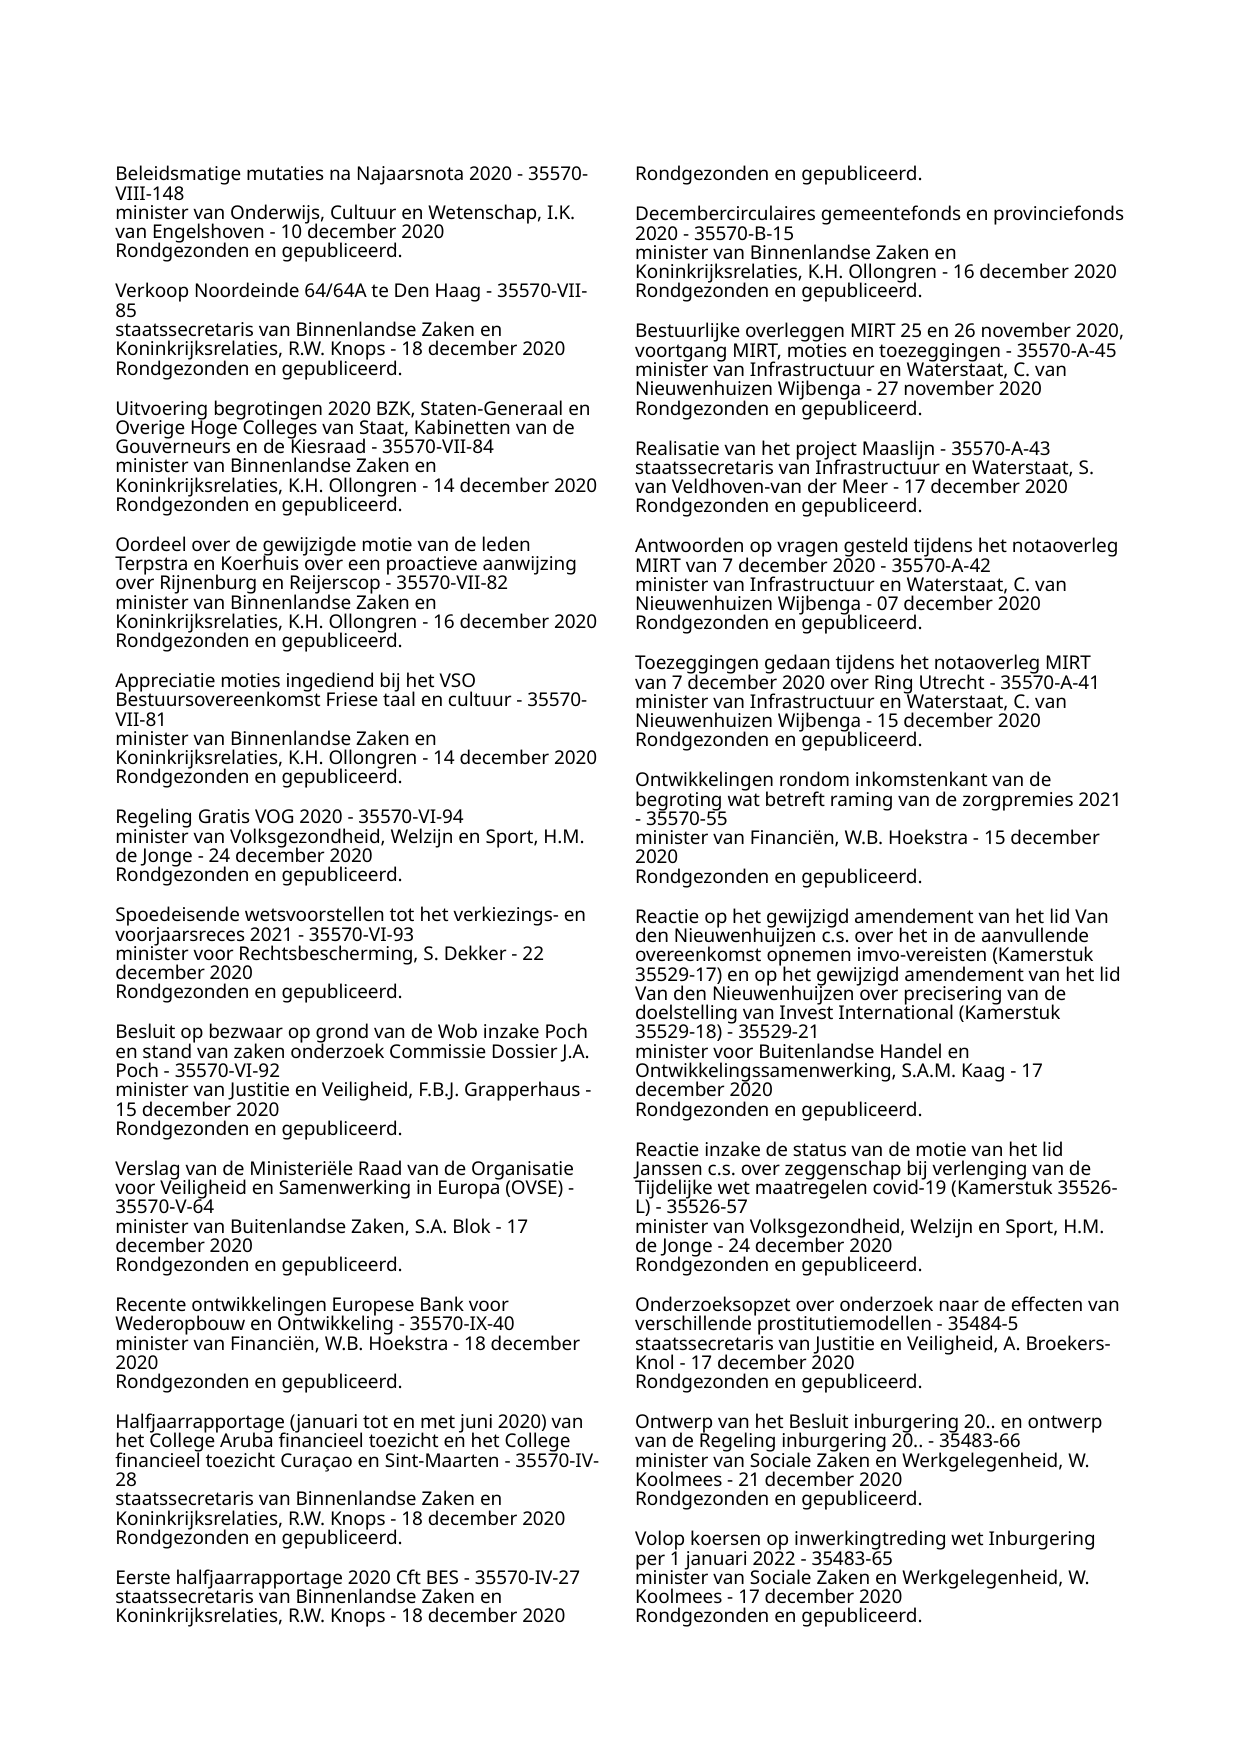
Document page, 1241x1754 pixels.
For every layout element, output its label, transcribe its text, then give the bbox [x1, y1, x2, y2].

text Spoedeisende wetsvoorstellen tot het verkiezings- en voorjaarsreces 2021 - 35570-VI-93 [115, 906, 605, 945]
text Rondgezonden en gepubliceerd. [115, 983, 605, 1003]
text Eerste halfjaarrapportage 2020 Cft BES - 35570-IV-27 [115, 1569, 605, 1588]
text Reactie inzake de status van de motie van het lid Janssen c.s. over zeggenschap bij verlenging van de Tijdelijke wet maatregelen covid-19 (Kamerstuk 35526-L) - 35526-57 [635, 1141, 1125, 1218]
text Verkoop Noordeinde 64/64A te Den Haag - 35570-VII-85 [115, 282, 605, 321]
text minister van Sociale Zaken en Werkgelegenheid, W. Koolmees - 17 december 2020 [635, 1569, 1125, 1607]
text Decembercirculaires gemeentefonds en provinciefonds 2020 - 35570-B-15 [635, 205, 1125, 244]
text minister van Sociale Zaken en Werkgelegenheid, W. Koolmees - 21 december 2020 [635, 1452, 1125, 1490]
text minister van Justitie en Veiligheid, F.B.J. Grapperhaus - 15 december 2020 [115, 1081, 605, 1120]
text Volop koersen op inwerkingtreding wet Inburgering per 1 januari 2022 - 35483-65 [635, 1530, 1125, 1569]
text Rondgezonden en gepubliceerd. [635, 868, 1125, 887]
text Rondgezonden en gepubliceerd. [635, 614, 1125, 634]
text Rondgezonden en gepubliceerd. [115, 242, 605, 262]
text Bestuurlijke overleggen MIRT 25 en 26 november 2020, voortgang MIRT, moties en toezeggingen - 35570-A-45 [635, 322, 1125, 361]
text Rondgezonden en gepubliceerd. [635, 282, 1125, 302]
text minister van Binnenlandse Zaken en Koninkrijksrelaties, K.H. Ollongren - 14 december 2020 [115, 457, 605, 496]
text Toezeggingen gedaan tijdens het notaoverleg MIRT van 7 december 2020 over Ring Utrecht - 35570-A-41 [635, 654, 1125, 693]
text minister van Binnenlandse Zaken en Koninkrijksrelaties, K.H. Ollongren - 16 december 2020 [635, 244, 1125, 282]
text staatssecretaris van Justitie en Veiligheid, A. Broekers-Knol - 17 december 2020 [635, 1335, 1125, 1373]
text Rondgezonden en gepubliceerd. [115, 1529, 605, 1548]
text Rondgezonden en gepubliceerd. [115, 632, 605, 651]
text minister van Buitenlandse Zaken, S.A. Blok - 17 december 2020 [115, 1218, 605, 1256]
text minister van Infrastructuur en Waterstaat, C. van Nieuwenhuizen Wijbenga - 07 december 2020 [635, 576, 1125, 614]
text Rondgezonden en gepubliceerd. [635, 1101, 1125, 1120]
text Ontwerp van het Besluit inburgering 20.. en ontwerp van de Regeling inburgering 20.. - 35483-66 [635, 1413, 1125, 1452]
text Antwoorden op vragen gesteld tijdens het notaoverleg MIRT van 7 december 2020 - 35570-A-42 [635, 537, 1125, 576]
text Halfjaarrapportage (januari tot en met juni 2020) van het College Aruba financieel toezicht en het College financieel toezicht Curaçao en Sint-Maarten - 35570-IV-28 [115, 1413, 605, 1490]
text Rondgezonden en gepubliceerd. [115, 866, 605, 886]
text minister voor Buitenlandse Handel en Ontwikkelingssamenwerking, S.A.M. Kaag - 17 december 2020 [635, 1043, 1125, 1101]
text Rondgezonden en gepubliceerd. [115, 496, 605, 515]
text staatssecretaris van Binnenlandse Zaken en Koninkrijksrelaties, R.W. Knops - 18 december 2020 [115, 1588, 605, 1627]
text Oordeel over de gewijzigde motie van de leden Terpstra en Koerhuis over een proactieve aanwijzing over Rijnenburg en Reijerscop - 35570-VII-82 [115, 536, 605, 594]
text Rondgezonden en gepubliceerd. [635, 1373, 1125, 1392]
text Rondgezonden en gepubliceerd. [635, 399, 1125, 419]
text Beleidsmatige mutaties na Najaarsnota 2020 - 35570-VIII-148 [115, 165, 605, 204]
text Appreciatie moties ingediend bij het VSO Bestuursovereenkomst Friese taal en cultuur - 35570-VII-81 [115, 672, 605, 730]
text Onderzoeksopzet over onderzoek naar de effecten van verschillende prostitutiemodellen - 35484-5 [635, 1296, 1125, 1335]
text Rondgezonden en gepubliceerd. [115, 768, 605, 788]
text Realisatie van het project Maaslijn - 35570-A-43 [635, 439, 1125, 459]
text Rondgezonden en gepubliceerd. [115, 1120, 605, 1139]
text Rondgezonden en gepubliceerd. [635, 497, 1125, 517]
text minister van Financiën, W.B. Hoekstra - 15 december 2020 [635, 829, 1125, 868]
text Rondgezonden en gepubliceerd. [635, 165, 1125, 184]
text Rondgezonden en gepubliceerd. [115, 359, 605, 379]
text minister voor Rechtsbescherming, S. Dekker - 22 december 2020 [115, 945, 605, 983]
text Rondgezonden en gepubliceerd. [635, 1490, 1125, 1509]
text Recente ontwikkelingen Europese Bank voor Wederopbouw en Ontwikkeling - 35570-IX-40 [115, 1296, 605, 1335]
text Rondgezonden en gepubliceerd. [115, 1373, 605, 1392]
text minister van Binnenlandse Zaken en Koninkrijksrelaties, K.H. Ollongren - 16 december 2020 [115, 594, 605, 632]
text minister van Volksgezondheid, Welzijn en Sport, H.M. de Jonge - 24 december 2020 [115, 828, 605, 866]
text minister van Volksgezondheid, Welzijn en Sport, H.M. de Jonge - 24 december 2020 [635, 1218, 1125, 1256]
text minister van Financiën, W.B. Hoekstra - 18 december 2020 [115, 1335, 605, 1373]
text Rondgezonden en gepubliceerd. [635, 1256, 1125, 1275]
text staatssecretaris van Binnenlandse Zaken en Koninkrijksrelaties, R.W. Knops - 18 december 2020 [115, 321, 605, 359]
text Regeling Gratis VOG 2020 - 35570-VI-94 [115, 808, 605, 828]
text Uitvoering begrotingen 2020 BZK, Staten-Generaal en Overige Hoge Colleges van Staat, Kabinetten van de Gouverneurs en de Kiesraad - 35570-VII-84 [115, 399, 605, 457]
text Rondgezonden en gepubliceerd. [635, 1607, 1125, 1627]
text Rondgezonden en gepubliceerd. [635, 731, 1125, 751]
text minister van Binnenlandse Zaken en Koninkrijksrelaties, K.H. Ollongren - 14 december 2020 [115, 730, 605, 768]
text staatssecretaris van Binnenlandse Zaken en Koninkrijksrelaties, R.W. Knops - 18 december 2020 [115, 1490, 605, 1529]
text minister van Onderwijs, Cultuur en Wetenschap, I.K. van Engelshoven - 10 december 2020 [115, 204, 605, 242]
text Besluit op bezwaar op grond van de Wob inzake Poch en stand van zaken onderzoek Commissie Dossier J.A. Poch - 35570-VI-92 [115, 1023, 605, 1081]
text Verslag van de Ministeriële Raad van de Organisatie voor Veiligheid en Samenwerking in Europa (OVSE) - 35570-V-64 [115, 1160, 605, 1218]
text minister van Infrastructuur en Waterstaat, C. van Nieuwenhuizen Wijbenga - 27 november 2020 [635, 361, 1125, 399]
text staatssecretaris van Infrastructuur en Waterstaat, S. van Veldhoven-van der Meer - 17 december 2020 [635, 459, 1125, 497]
text Ontwikkelingen rondom inkomstenkant van de begroting wat betreft raming van de zorgpremies 2021 - 35570-55 [635, 771, 1125, 829]
text minister van Infrastructuur en Waterstaat, C. van Nieuwenhuizen Wijbenga - 15 december 2020 [635, 693, 1125, 731]
text Rondgezonden en gepubliceerd. [115, 1256, 605, 1275]
text Reactie op het gewijzigd amendement van het lid Van den Nieuwenhuijzen c.s. over het in de aanvullende overeenkomst opnemen imvo-vereisten (Kamerstuk 35529-17) en op het gewijzigd amendement van het lid Van den Nieuwenhuijzen over precisering van de doelstelling van Invest International (Kamerstuk 35529-18) - 35529-21 [635, 908, 1125, 1043]
